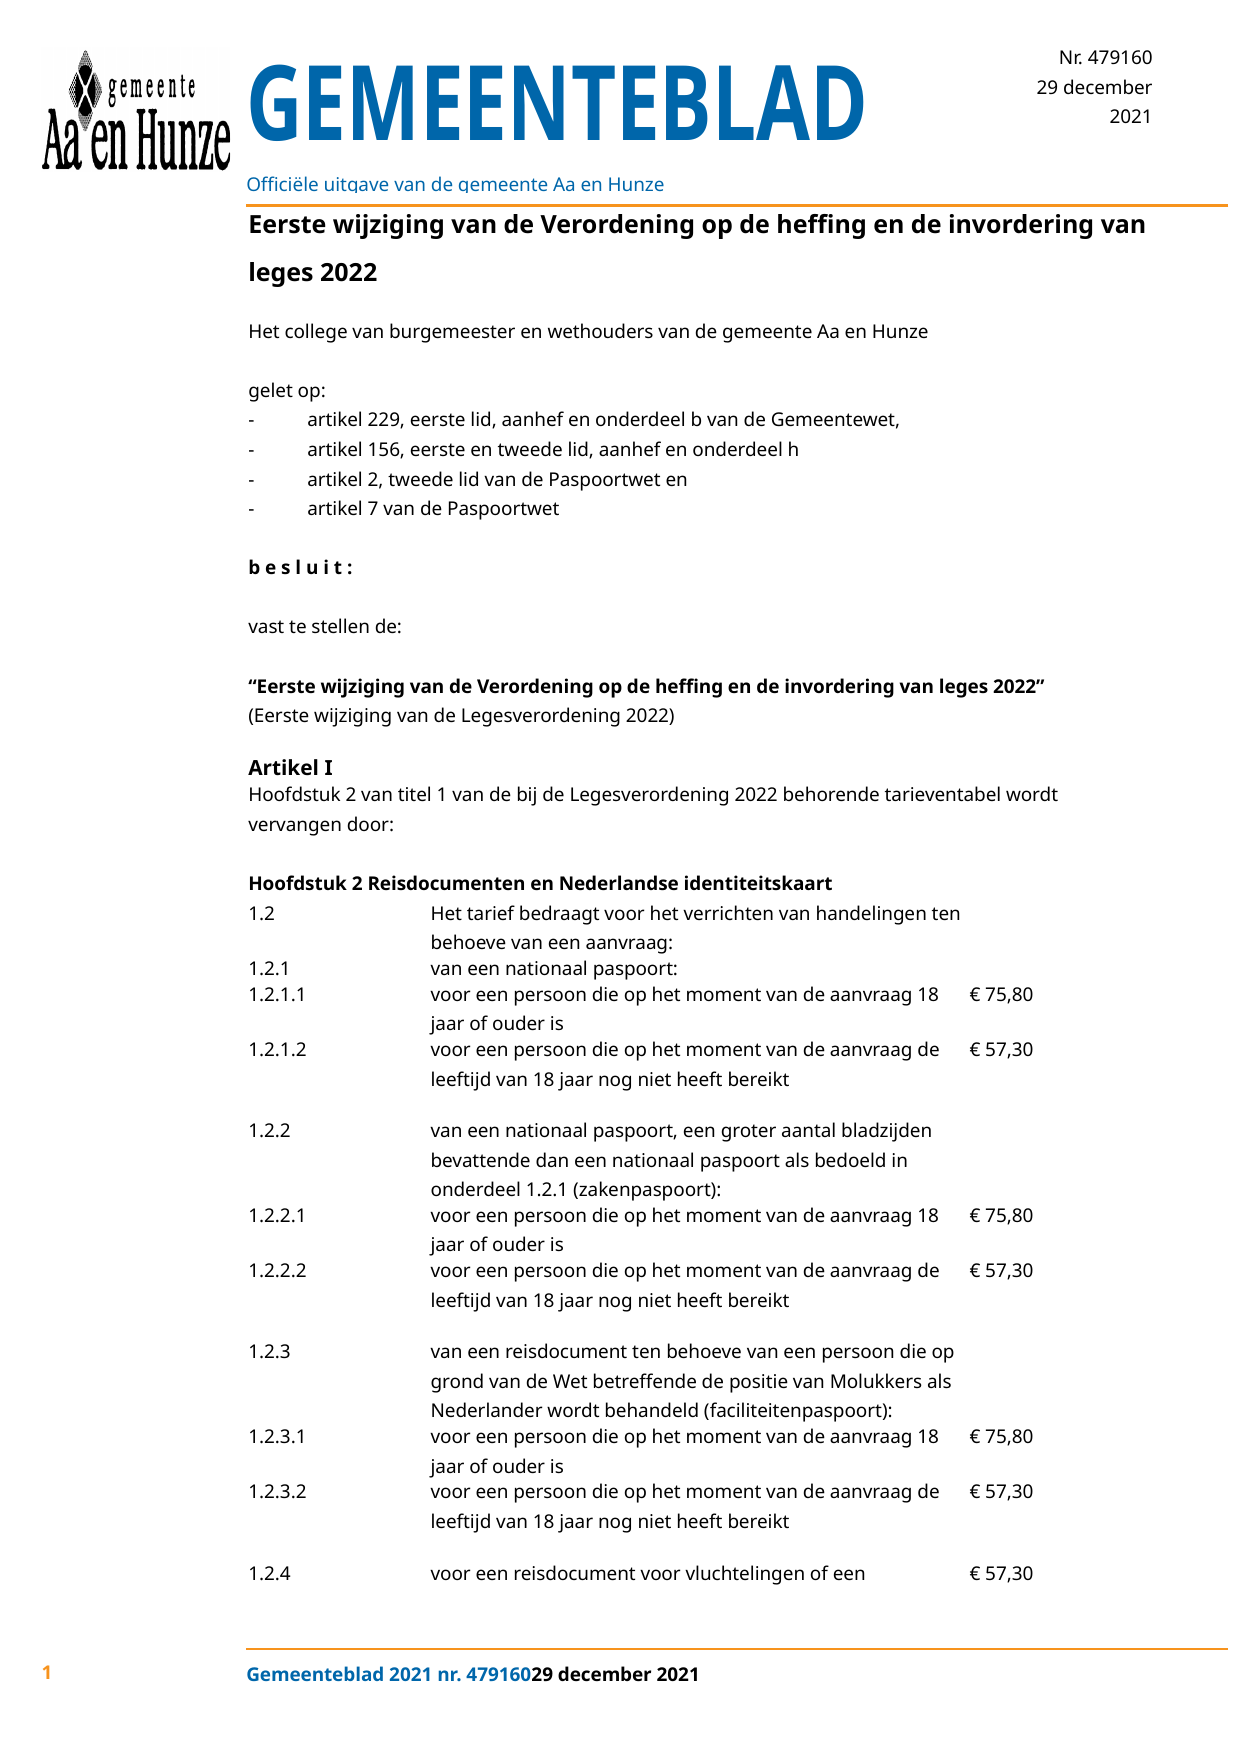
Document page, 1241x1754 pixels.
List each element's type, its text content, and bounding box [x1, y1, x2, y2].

table_cell 1.2.3.2 [248, 1479, 430, 1534]
table_header 1.2 [248, 900, 430, 955]
table_cell 1.2.4 [248, 1560, 430, 1585]
text Artikel I [248, 753, 1152, 781]
text gelet op: [248, 377, 1152, 403]
table_cell voor een persoon die op het moment van de aanvraag 18 jaar of ouder is [430, 981, 969, 1036]
table_cell € 57,30 [969, 1036, 1152, 1091]
table_cell € 57,30 [969, 1258, 1152, 1313]
list artikel 2, tweede lid van de Paspoortwet en [248, 466, 1152, 492]
text (Eerste wijziging van de Legesverordening 2022) [248, 702, 1152, 728]
table_header [969, 900, 1152, 955]
text Eerste wijziging van de Verordening op de heffing en de invordering van leges 2022 [248, 207, 1152, 288]
table_cell [969, 1313, 1152, 1338]
table_cell 1.2.1.1 [248, 981, 430, 1036]
table_cell [430, 1534, 969, 1560]
table_header Het tarief bedraagt voor het verrichten van handelingen ten behoeve van een aanvraag: [430, 900, 969, 955]
table_cell 1.2.2 [248, 1117, 430, 1202]
table_cell voor een persoon die op het moment van de aanvraag 18 jaar of ouder is [430, 1423, 969, 1479]
table_cell voor een persoon die op het moment van de aanvraag 18 jaar of ouder is [430, 1202, 969, 1257]
table_cell [969, 955, 1152, 981]
table_cell [248, 1313, 430, 1338]
text vast te stellen de: [248, 614, 1152, 639]
picture [41, 47, 231, 172]
text “Eerste wijziging van de Verordening op de heffing en de invordering van leges 2022” [248, 673, 1152, 699]
list artikel 7 van de Paspoortwet [248, 495, 1152, 521]
table_cell van een nationaal paspoort: [430, 955, 969, 981]
table_cell 1.2.3 [248, 1339, 430, 1423]
table_cell van een nationaal paspoort, een groter aantal bladzijden bevattende dan een nationaal paspoort als bedoeld in onderdeel 1.2.1 (zakenpaspoort): [430, 1117, 969, 1202]
table_cell voor een persoon die op het moment van de aanvraag de leeftijd van 18 jaar nog niet heeft bereikt [430, 1258, 969, 1313]
table_cell € 75,80 [969, 981, 1152, 1036]
table_cell € 75,80 [969, 1423, 1152, 1479]
table_cell 1.2.1 [248, 955, 430, 981]
text Hoofdstuk 2 Reisdocumenten en Nederlandse identiteitskaart [248, 870, 1152, 896]
table_cell 1.2.2.1 [248, 1202, 430, 1257]
table_cell 1.2.3.1 [248, 1423, 430, 1479]
table_cell [969, 1339, 1152, 1423]
table_cell van een reisdocument ten behoeve van een persoon die op grond van de Wet betreffende de positie van Molukkers als Nederlander wordt behandeld (faciliteitenpaspoort): [430, 1339, 969, 1423]
text Hoofdstuk 2 van titel 1 van de bij de Legesverordening 2022 behorende tarieventabel wordt vervangen door: [248, 781, 1152, 837]
table_cell voor een reisdocument voor vluchtelingen of een [430, 1560, 969, 1585]
text Het college van burgemeester en wethouders van de gemeente Aa en Hunze [248, 318, 1152, 344]
table_cell [248, 1091, 430, 1117]
table_cell [969, 1091, 1152, 1117]
table_cell [969, 1117, 1152, 1202]
table_cell € 75,80 [969, 1202, 1152, 1257]
table_cell voor een persoon die op het moment van de aanvraag de leeftijd van 18 jaar nog niet heeft bereikt [430, 1479, 969, 1534]
table_cell [248, 1534, 430, 1560]
table_cell [430, 1313, 969, 1338]
table_cell voor een persoon die op het moment van de aanvraag de leeftijd van 18 jaar nog niet heeft bereikt [430, 1036, 969, 1091]
table_cell 1.2.2.2 [248, 1258, 430, 1313]
text b e s l u i t : [248, 554, 1152, 580]
list artikel 229, eerste lid, aanhef en onderdeel b van de Gemeentewet, [248, 407, 1152, 432]
table_cell € 57,30 [969, 1560, 1152, 1585]
table_cell € 57,30 [969, 1479, 1152, 1534]
table_cell [969, 1534, 1152, 1560]
table_cell [430, 1091, 969, 1117]
list artikel 156, eerste en tweede lid, aanhef en onderdeel h [248, 436, 1152, 462]
table_cell 1.2.1.2 [248, 1036, 430, 1091]
